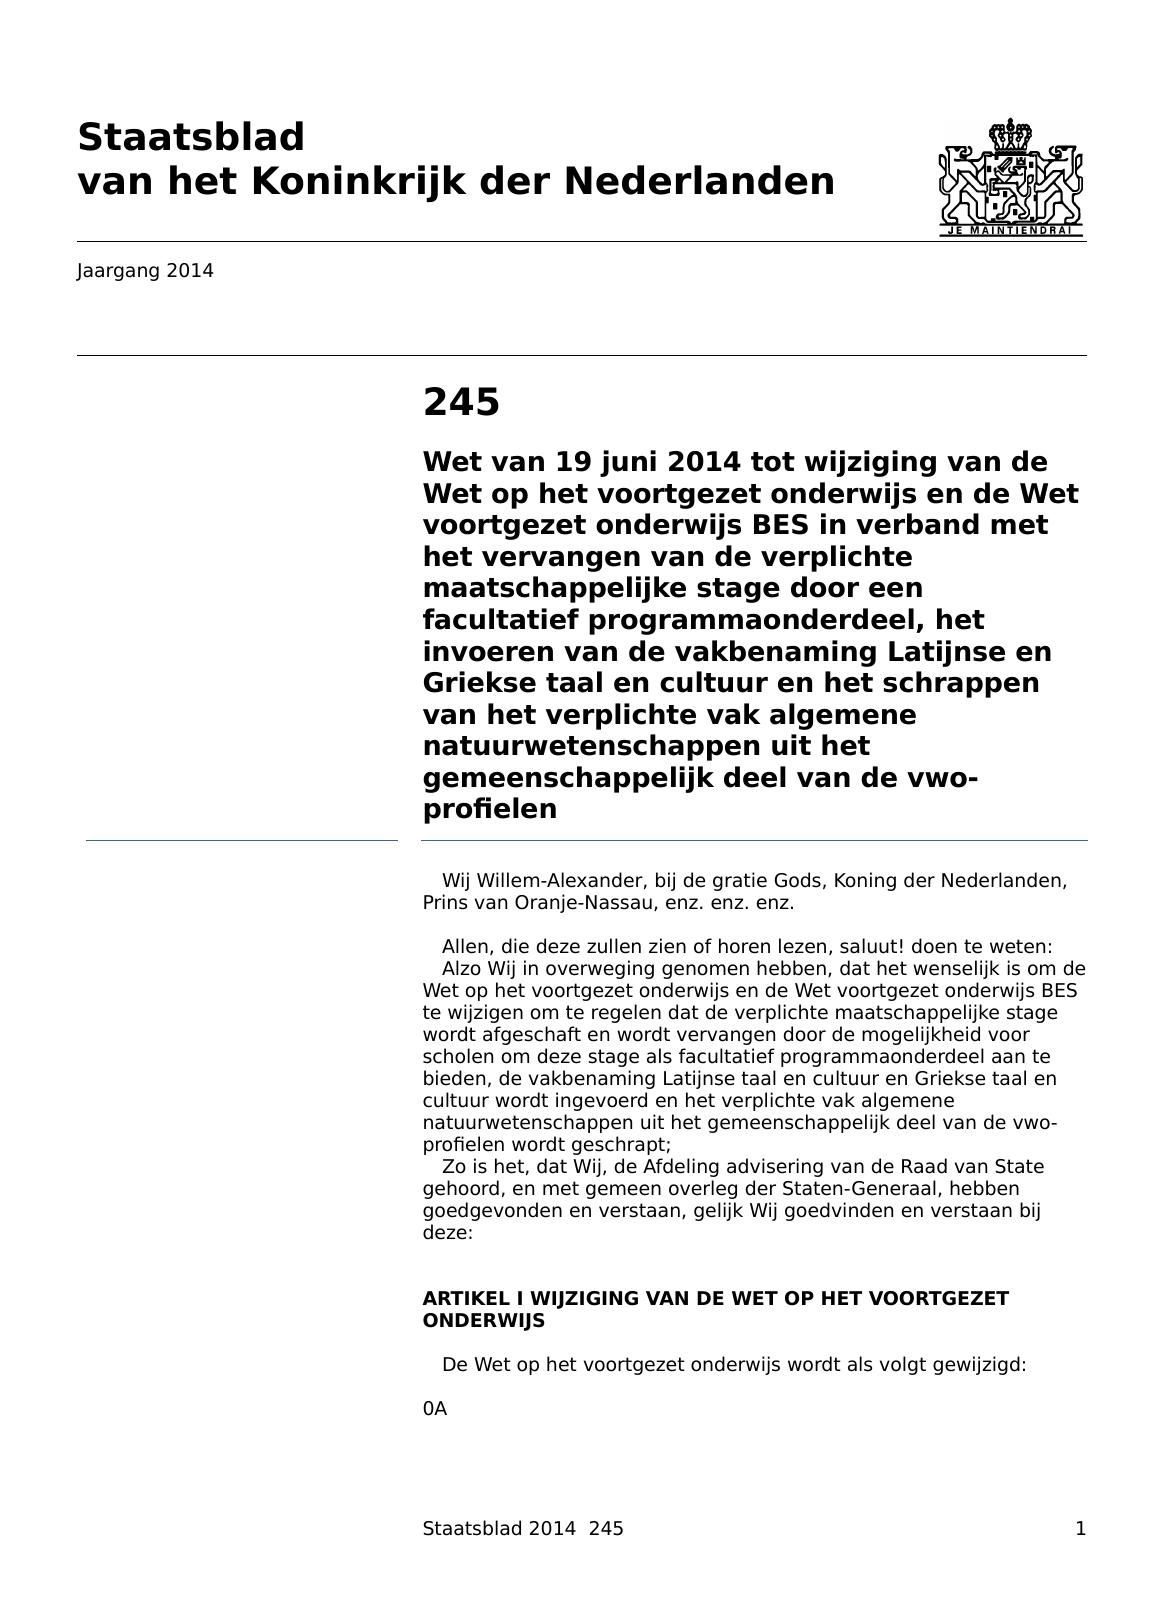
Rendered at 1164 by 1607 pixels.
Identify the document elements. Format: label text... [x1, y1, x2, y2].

table_header [886, 100, 1087, 241]
text De Wet op het voortgezet onderwijs wordt als volgt gewijzigd: [422, 1354, 1087, 1376]
text Allen, die deze zullen zien of horen lezen, saluut! doen te weten: [422, 936, 1087, 958]
text 0A [422, 1398, 1087, 1420]
text Alzo Wij in overweging genomen hebben, dat het wenselijk is om de Wet op het voortgezet onderwijs en de Wet voortgezet onderwijs BES te wijzigen om te regelen dat de verplichte maatschappelijke stage wordt afgeschaft en wordt vervangen door de mogelijkheid voor scholen om deze stage als facultatief programmaonderdeel aan te bieden, de vakbenaming Latijnse taal en cultuur en Griekse taal en cultuur wordt ingevoerd en het verplichte vak algemene natuurwetenschappen uit het gemeenschappelijk deel van de vwo-profielen wordt geschrapt; [422, 958, 1087, 1156]
text Zo is het, dat Wij, de Afdeling advisering van de Raad van State gehoord, en met gemeen overleg der Staten-Generaal, hebben goedgevonden en verstaan, gelijk Wij goedvinden en verstaan bij deze: [422, 1156, 1087, 1243]
table_header Staatsblad van het Koninkrijk der Nederlanden [77, 100, 886, 241]
picture [936, 115, 1087, 240]
subtitle ARTIKEL I WIJZIGING VAN DE WET OP HET VOORTGEZET ONDERWIJS [422, 1288, 1087, 1332]
text Wet van 19 juni 2014 tot wijziging van de Wet op het voortgezet onderwijs en de Wet voortgezet onderwijs BES in verband met het vervangen van de verplichte maatschappelijke stage door een facultatief programmaonderdeel, het invoeren van de vakbenaming Latijnse en Griekse taal en cultuur en het schrappen van het verplichte vak algemene natuurwetenschappen uit het gemeenschappelijk deel van de vwo-profielen [422, 447, 1087, 825]
text Wij Willem-Alexander, bij de gratie Gods, Koning der Nederlanden, Prins van Oranje-Nassau, enz. enz. enz. [422, 870, 1087, 914]
table_cell Jaargang 2014 [77, 242, 1087, 355]
subtitle 245 [422, 381, 1087, 424]
